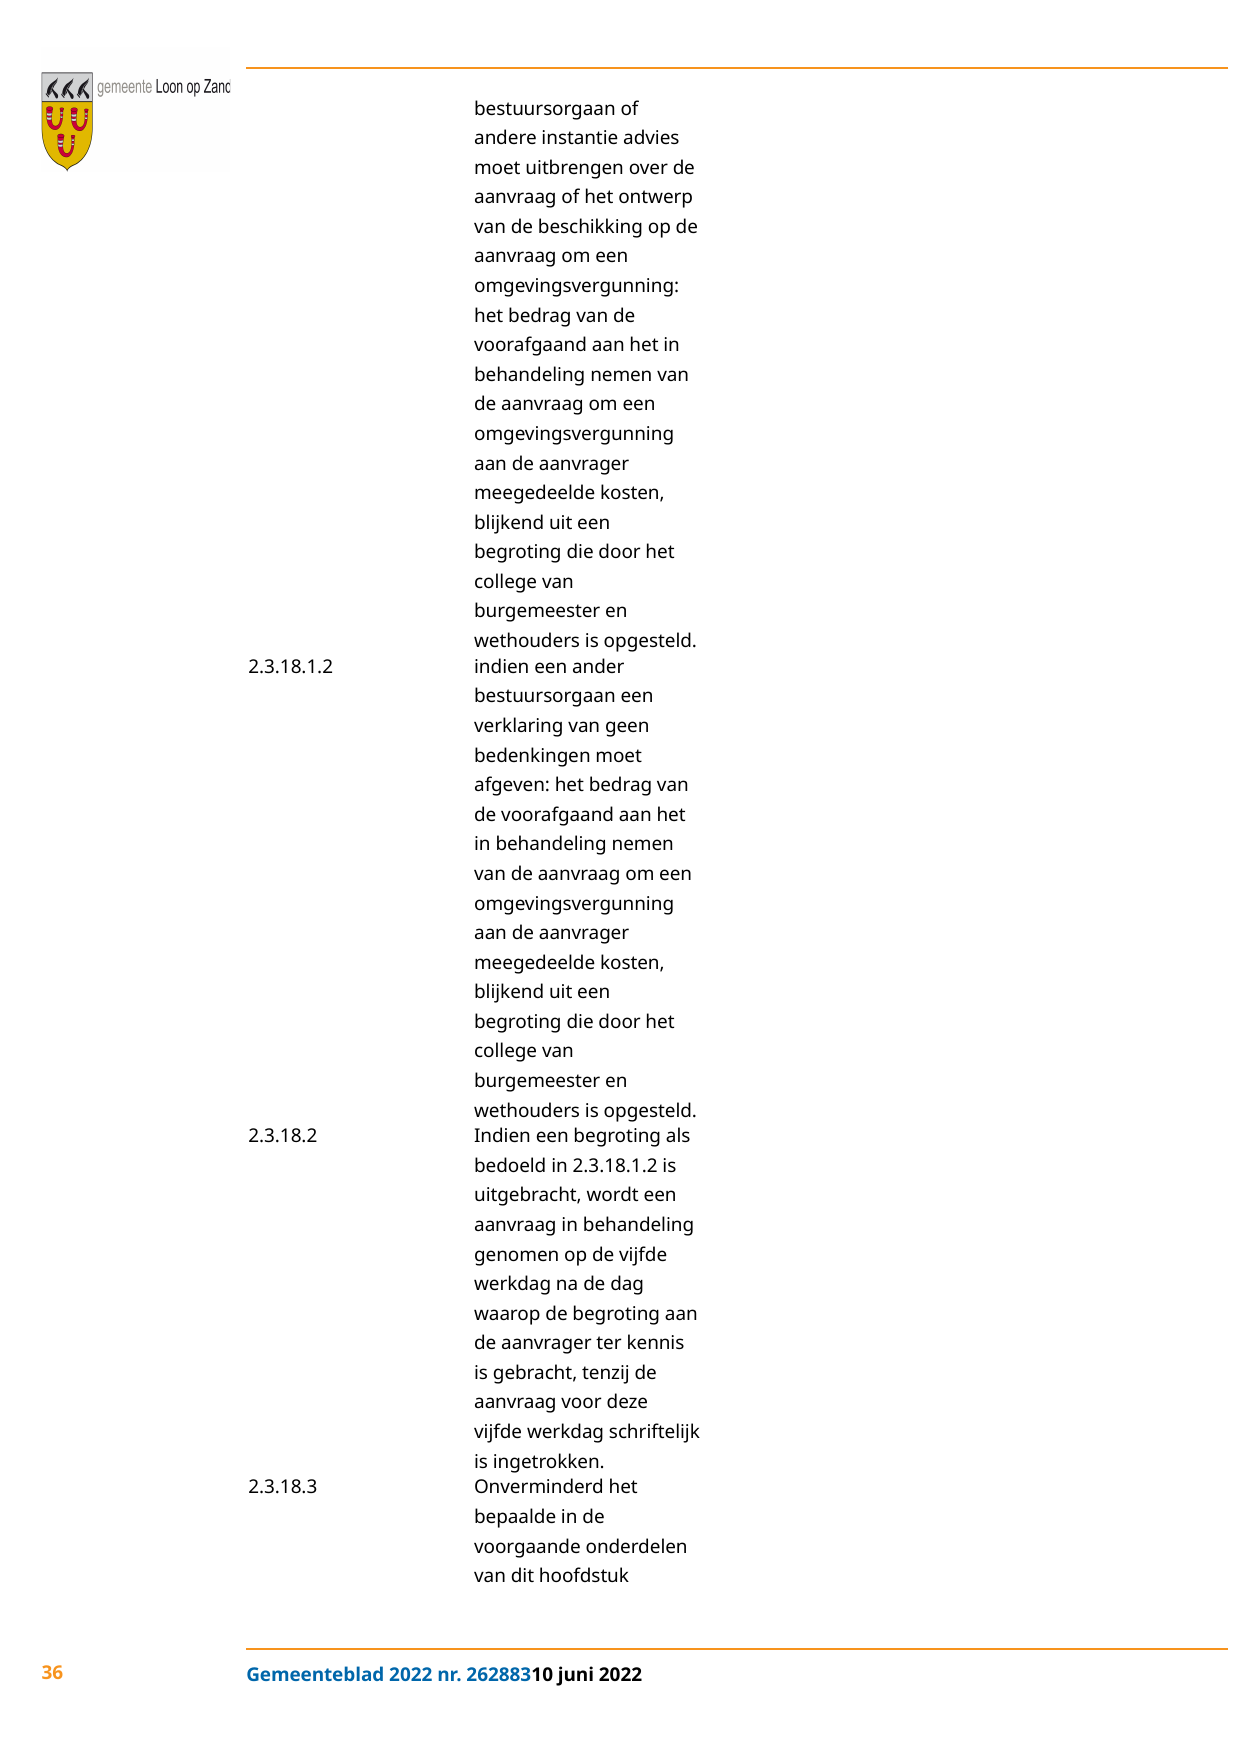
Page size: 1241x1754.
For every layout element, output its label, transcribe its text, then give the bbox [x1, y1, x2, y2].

table_cell [700, 95, 926, 653]
table_cell [700, 653, 926, 1122]
table_cell [700, 1474, 926, 1588]
table_cell [248, 95, 474, 653]
picture [41, 47, 231, 172]
table_cell bestuursorgaan of andere instantie advies moet uitbrengen over de aanvraag of het ontwerp van de beschikking op de aanvraag om een omgevingsvergunning: het bedrag van de voorafgaand aan het in behandeling nemen van de aanvraag om een omgevingsvergunning aan de aanvrager meegedeelde kosten, blijkend uit een begroting die door het college van burgemeester en wethouders is opgesteld. [474, 95, 700, 653]
table_cell 2.3.18.3 [248, 1474, 474, 1588]
table_cell 2.3.18.1.2 [248, 653, 474, 1122]
table_cell 2.3.18.2 [248, 1123, 474, 1474]
table_cell indien een ander bestuursorgaan een verklaring van geen bedenkingen moet afgeven: het bedrag van de voorafgaand aan het in behandeling nemen van de aanvraag om een omgevingsvergunning aan de aanvrager meegedeelde kosten, blijkend uit een begroting die door het college van burgemeester en wethouders is opgesteld. [474, 653, 700, 1122]
table_cell [700, 1123, 926, 1474]
table_cell Indien een begroting als bedoeld in 2.3.18.1.2 is uitgebracht, wordt een aanvraag in behandeling genomen op de vijfde werkdag na de dag waarop de begroting aan de aanvrager ter kennis is gebracht, tenzij de aanvraag voor deze vijfde werkdag schriftelijk is ingetrokken. [474, 1123, 700, 1474]
table_cell Onverminderd het bepaalde in de voorgaande onderdelen van dit hoofdstuk [474, 1474, 700, 1588]
